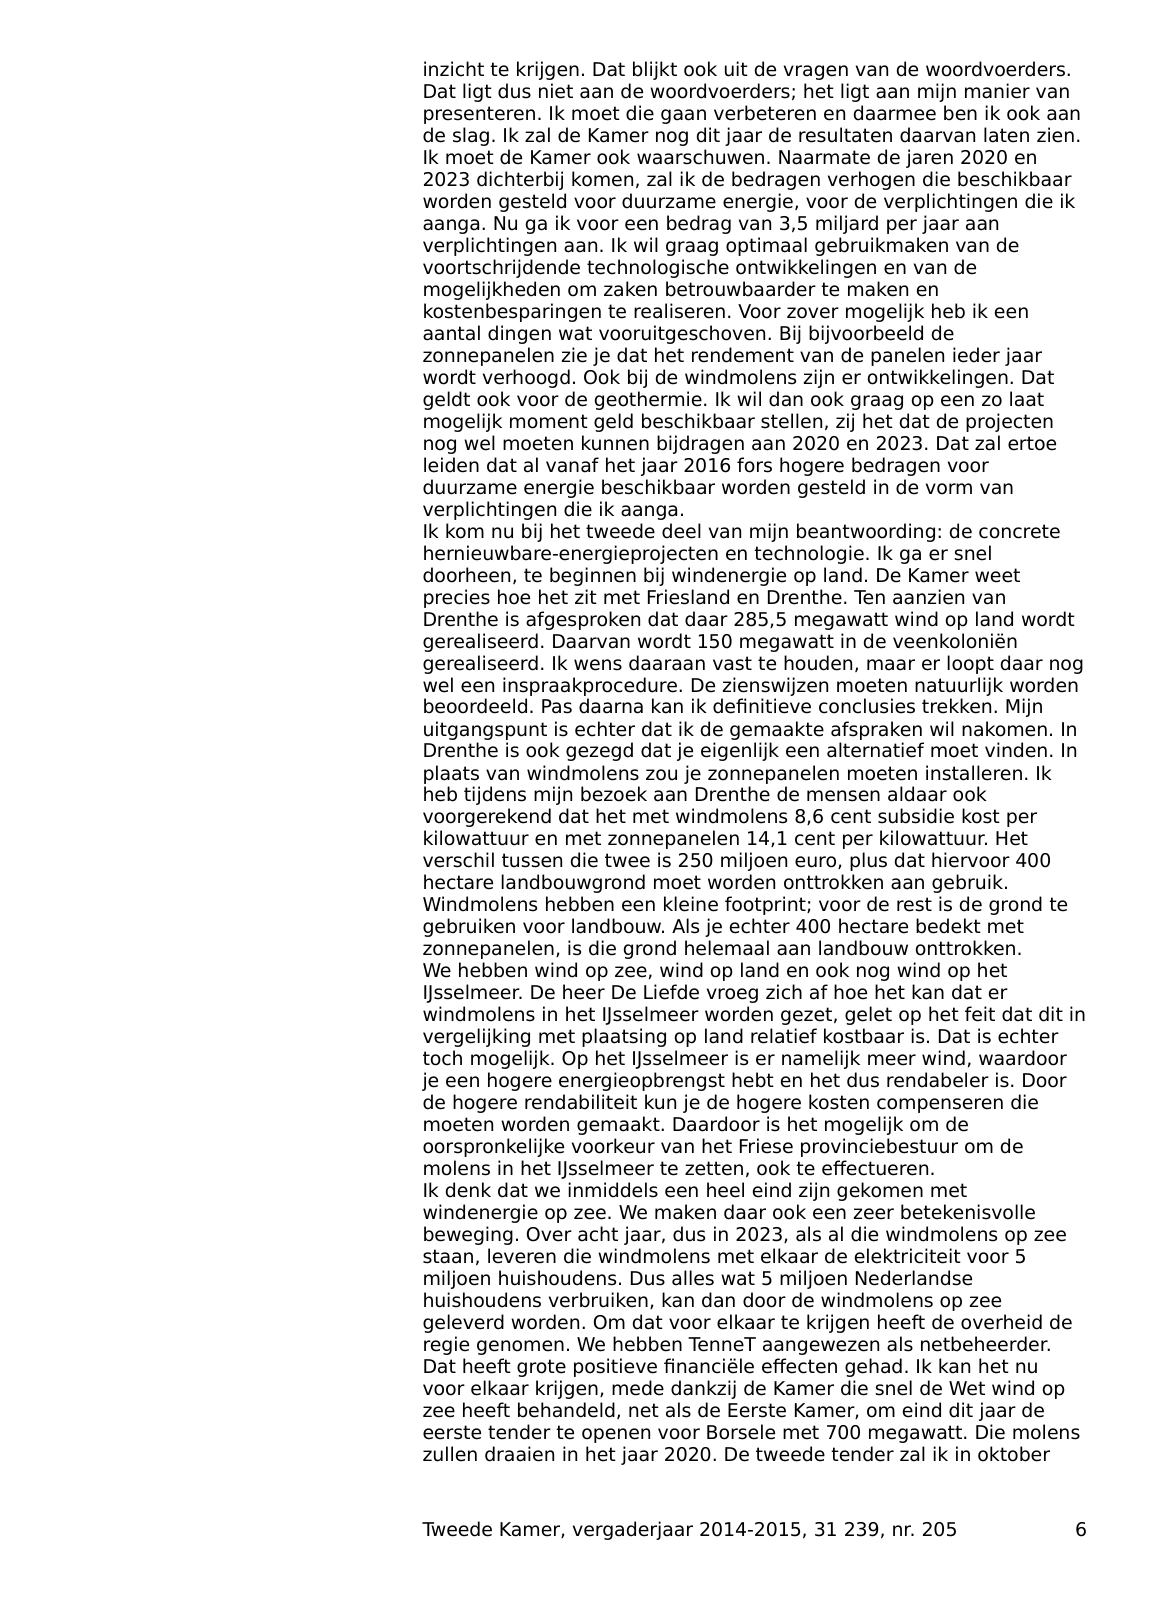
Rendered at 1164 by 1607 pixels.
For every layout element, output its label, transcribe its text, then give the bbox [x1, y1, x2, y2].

text We hebben wind op zee, wind op land en ook nog wind op het IJsselmeer. De heer De Liefde vroeg zich af hoe het kan dat er windmolens in het IJsselmeer worden gezet, gelet op het feit dat dit in vergelijking met plaatsing op land relatief kostbaar is. Dat is echter toch mogelijk. Op het IJsselmeer is er namelijk meer wind, waardoor je een hogere energieopbrengst hebt en het dus rendabeler is. Door de hogere rendabiliteit kun je de hogere kosten compenseren die moeten worden gemaakt. Daardoor is het mogelijk om de oorspronkelijke voorkeur van het Friese provinciebestuur om de molens in het IJsselmeer te zetten, ook te effectueren. [422, 960, 1087, 1180]
text Ik kom nu bij het tweede deel van mijn beantwoording: de concrete hernieuwbare-energieprojecten en technologie. Ik ga er snel doorheen, te beginnen bij windenergie op land. De Kamer weet precies hoe het zit met Friesland en Drenthe. Ten aanzien van Drenthe is afgesproken dat daar 285,5 megawatt wind op land wordt gerealiseerd. Daarvan wordt 150 megawatt in de veenkoloniën gerealiseerd. Ik wens daaraan vast te houden, maar er loopt daar nog wel een inspraakprocedure. De zienswijzen moeten natuurlijk worden beoordeeld. Pas daarna kan ik definitieve conclusies trekken. Mijn uitgangspunt is echter dat ik de gemaakte afspraken wil nakomen. In Drenthe is ook gezegd dat je eigenlijk een alternatief moet vinden. In plaats van windmolens zou je zonnepanelen moeten installeren. Ik heb tijdens mijn bezoek aan Drenthe de mensen aldaar ook voorgerekend dat het met windmolens 8,6 cent subsidie kost per kilowattuur en met zonnepanelen 14,1 cent per kilowattuur. Het verschil tussen die twee is 250 miljoen euro, plus dat hiervoor 400 hectare landbouwgrond moet worden onttrokken aan gebruik. Windmolens hebben een kleine footprint; voor de rest is de grond te gebruiken voor landbouw. Als je echter 400 hectare bedekt met zonnepanelen, is die grond helemaal aan landbouw onttrokken. [422, 521, 1087, 960]
text Ik denk dat we inmiddels een heel eind zijn gekomen met windenergie op zee. We maken daar ook een zeer betekenisvolle beweging. Over acht jaar, dus in 2023, als al die windmolens op zee staan, leveren die windmolens met elkaar de elektriciteit voor 5 miljoen huishoudens. Dus alles wat 5 miljoen Nederlandse huishoudens verbruiken, kan dan door de windmolens op zee geleverd worden. Om dat voor elkaar te krijgen heeft de overheid de regie genomen. We hebben TenneT aangewezen als netbeheerder. Dat heeft grote positieve financiële effecten gehad. Ik kan het nu voor elkaar krijgen, mede dankzij de Kamer die snel de Wet wind op zee heeft behandeld, net als de Eerste Kamer, om eind dit jaar de eerste tender te openen voor Borsele met 700 megawatt. Die molens zullen draaien in het jaar 2020. De tweede tender zal ik in oktober [422, 1180, 1087, 1466]
text inzicht te krijgen. Dat blijkt ook uit de vragen van de woordvoerders. Dat ligt dus niet aan de woordvoerders; het ligt aan mijn manier van presenteren. Ik moet die gaan verbeteren en daarmee ben ik ook aan de slag. Ik zal de Kamer nog dit jaar de resultaten daarvan laten zien. [422, 59, 1087, 147]
text Ik moet de Kamer ook waarschuwen. Naarmate de jaren 2020 en 2023 dichterbij komen, zal ik de bedragen verhogen die beschikbaar worden gesteld voor duurzame energie, voor de verplichtingen die ik aanga. Nu ga ik voor een bedrag van 3,5 miljard per jaar aan verplichtingen aan. Ik wil graag optimaal gebruikmaken van de voortschrijdende technologische ontwikkelingen en van de mogelijkheden om zaken betrouwbaarder te maken en kostenbesparingen te realiseren. Voor zover mogelijk heb ik een aantal dingen wat vooruitgeschoven. Bij bijvoorbeeld de zonnepanelen zie je dat het rendement van de panelen ieder jaar wordt verhoogd. Ook bij de windmolens zijn er ontwikkelingen. Dat geldt ook voor de geothermie. Ik wil dan ook graag op een zo laat mogelijk moment geld beschikbaar stellen, zij het dat de projecten nog wel moeten kunnen bijdragen aan 2020 en 2023. Dat zal ertoe leiden dat al vanaf het jaar 2016 fors hogere bedragen voor duurzame energie beschikbaar worden gesteld in de vorm van verplichtingen die ik aanga. [422, 147, 1087, 521]
